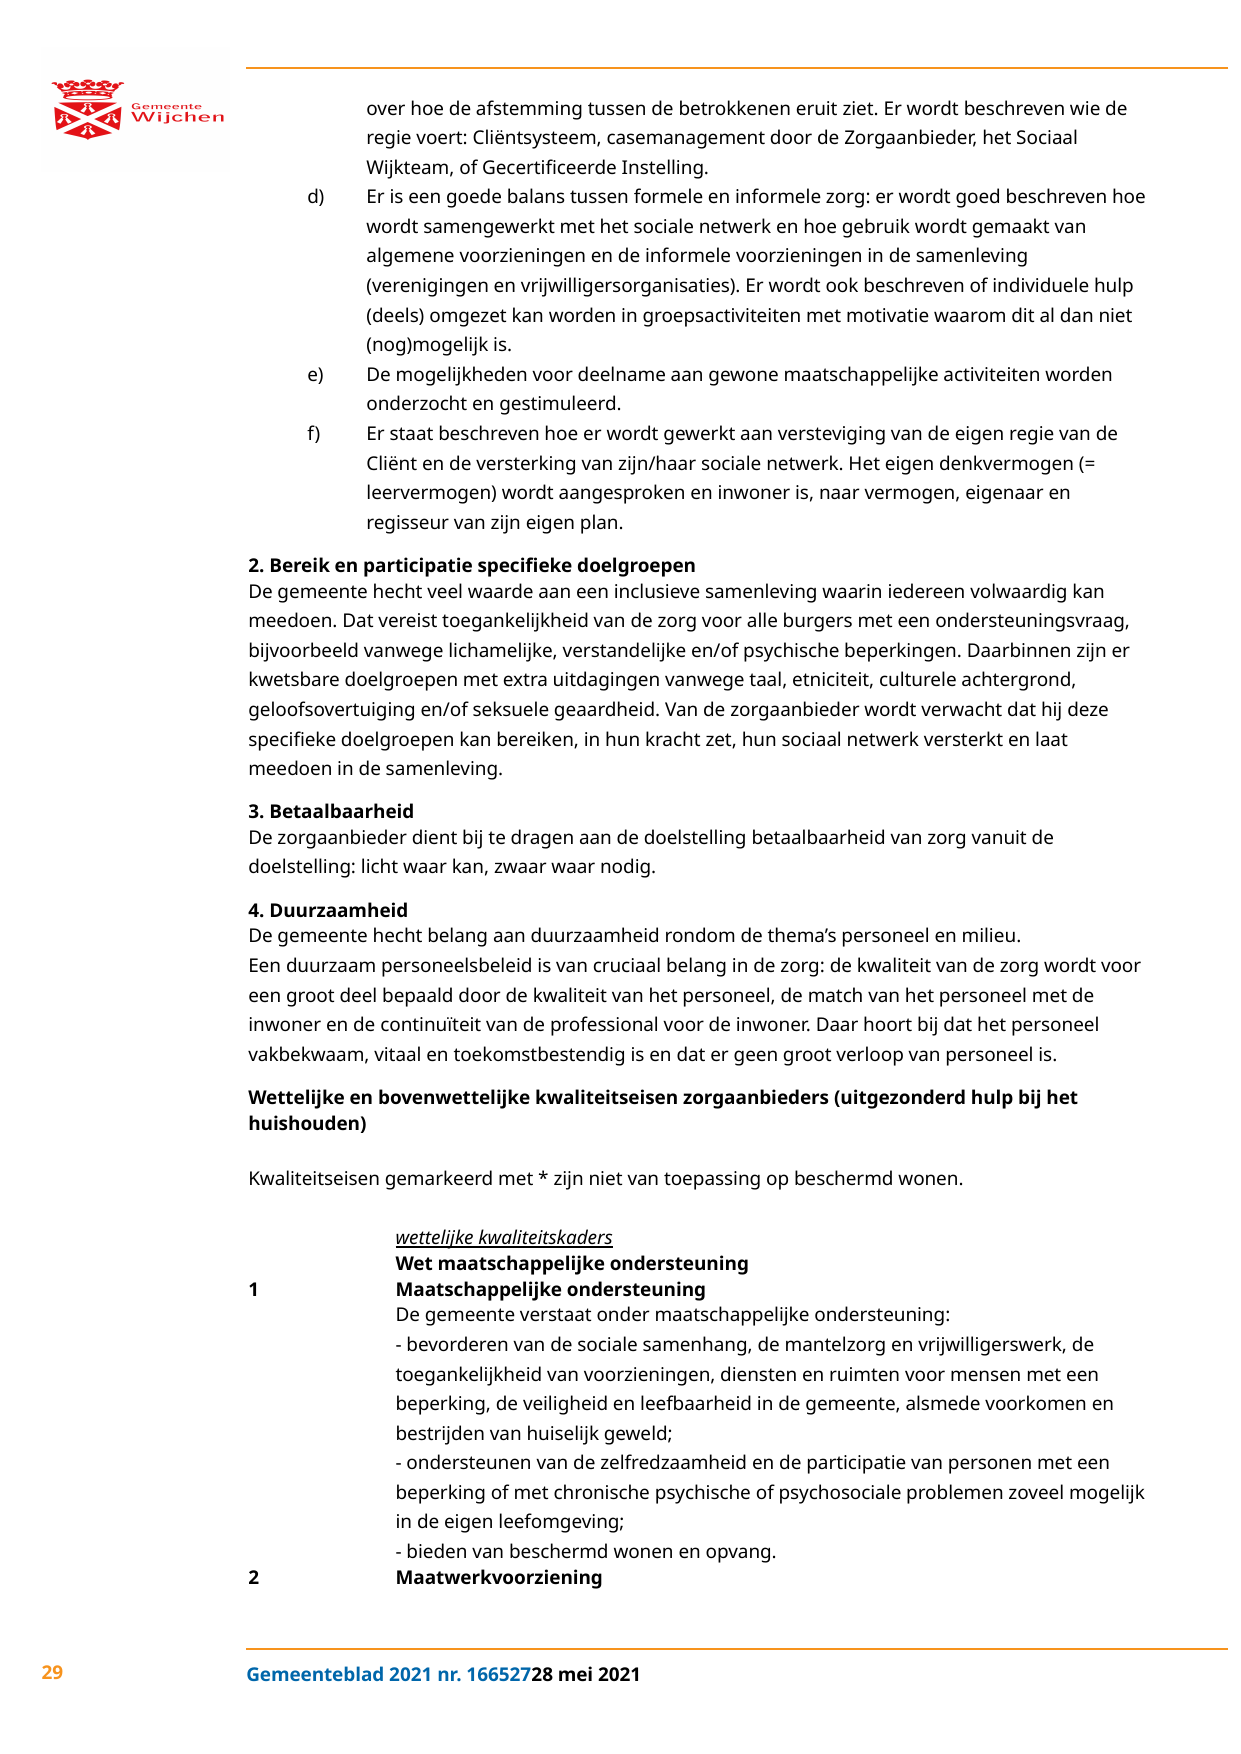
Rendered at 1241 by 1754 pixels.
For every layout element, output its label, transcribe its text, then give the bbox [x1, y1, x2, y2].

text De gemeente hecht belang aan duurzaamheid rondom de thema’s personeel en milieu. [248, 923, 1152, 948]
text 4. Duurzaamheid [248, 897, 1152, 923]
text De zorgaanbieder dient bij te dragen aan de doelstelling betaalbaarheid van zorg vanuit de doelstelling: licht waar kan, zwaar waar nodig. [248, 824, 1152, 879]
table_cell [248, 1302, 395, 1564]
table_header [248, 1224, 395, 1250]
table_cell Maatschappelijke ondersteuning [395, 1276, 1152, 1302]
picture [41, 47, 231, 172]
text Kwaliteitseisen gemarkeerd met * zijn niet van toepassing op beschermd wonen. [248, 1165, 1152, 1191]
text 2. Bereik en participatie specifieke doelgroepen [248, 552, 1152, 578]
text 3. Betaalbaarheid [248, 798, 1152, 824]
list De mogelijkheden voor deelname aan gewone maatschappelijke activiteiten worden onderzocht en gestimuleerd. [307, 361, 1152, 416]
list over hoe de afstemming tussen de betrokkenen eruit ziet. Er wordt beschreven wie de regie voert: Cliëntsysteem, casemanagement door de Zorgaanbieder, het Sociaal Wijkteam, of Gecertificeerde Instelling. [307, 95, 1152, 180]
list Er is een goede balans tussen formele en informele zorg: er wordt goed beschreven hoe wordt samengewerkt met het sociale netwerk en hoe gebruik wordt gemaakt van algemene voorzieningen en de informele voorzieningen in de samenleving (verenigingen en vrijwilligersorganisaties). Er wordt ook beschreven of individuele hulp (deels) omgezet kan worden in groepsactiviteiten met motivatie waarom dit al dan niet (nog)mogelijk is. [307, 183, 1152, 357]
text Wettelijke en bovenwettelijke kwaliteitseisen zorgaanbieders (uitgezonderd hulp bij het huishouden) [248, 1084, 1152, 1136]
list Er staat beschreven hoe er wordt gewerkt aan versteviging van de eigen regie van de Cliënt en de versterking van zijn/haar sociale netwerk. Het eigen denkvermogen (= leervermogen) wordt aangesproken en inwoner is, naar vermogen, eigenaar en regisseur van zijn eigen plan. [307, 420, 1152, 535]
table_cell De gemeente verstaat onder maatschappelijke ondersteuning: - bevorderen van de sociale samenhang, de mantelzorg en vrijwilligerswerk, de toegankelijkheid van voorzieningen, diensten en ruimten voor mensen met een beperking, de veiligheid en leefbaarheid in de gemeente, alsmede voorkomen en bestrijden van huiselijk geweld; - ondersteunen van de zelfredzaamheid en de participatie van personen met een beperking of met chronische psychische of psychosociale problemen zoveel mogelijk in de eigen leefomgeving; - bieden van beschermd wonen en opvang. [395, 1302, 1152, 1564]
table_header wettelijke kwaliteitskaders [395, 1224, 1152, 1250]
text De gemeente hecht veel waarde aan een inclusieve samenleving waarin iedereen volwaardig kan meedoen. Dat vereist toegankelijkheid van de zorg voor alle burgers met een ondersteuningsvraag, bijvoorbeeld vanwege lichamelijke, verstandelijke en/of psychische beperkingen. Daarbinnen zijn er kwetsbare doelgroepen met extra uitdagingen vanwege taal, etniciteit, culturele achtergrond, geloofsovertuiging en/of seksuele geaardheid. Van de zorgaanbieder wordt verwacht dat hij deze specifieke doelgroepen kan bereiken, in hun kracht zet, hun sociaal netwerk versterkt en laat meedoen in de samenleving. [248, 578, 1152, 781]
table_cell Maatwerkvoorziening [395, 1564, 1152, 1590]
table_cell 1 [248, 1276, 395, 1302]
table_cell 2 [248, 1564, 395, 1590]
table_cell Wet maatschappelijke ondersteuning [395, 1250, 1152, 1276]
table_cell [248, 1250, 395, 1276]
text Een duurzaam personeelsbeleid is van cruciaal belang in de zorg: de kwaliteit van de zorg wordt voor een groot deel bepaald door de kwaliteit van het personeel, de match van het personeel met de inwoner en de continuïteit van de professional voor de inwoner. Daar hoort bij dat het personeel vakbekwaam, vitaal en toekomstbestendig is en dat er geen groot verloop van personeel is. [248, 952, 1152, 1067]
